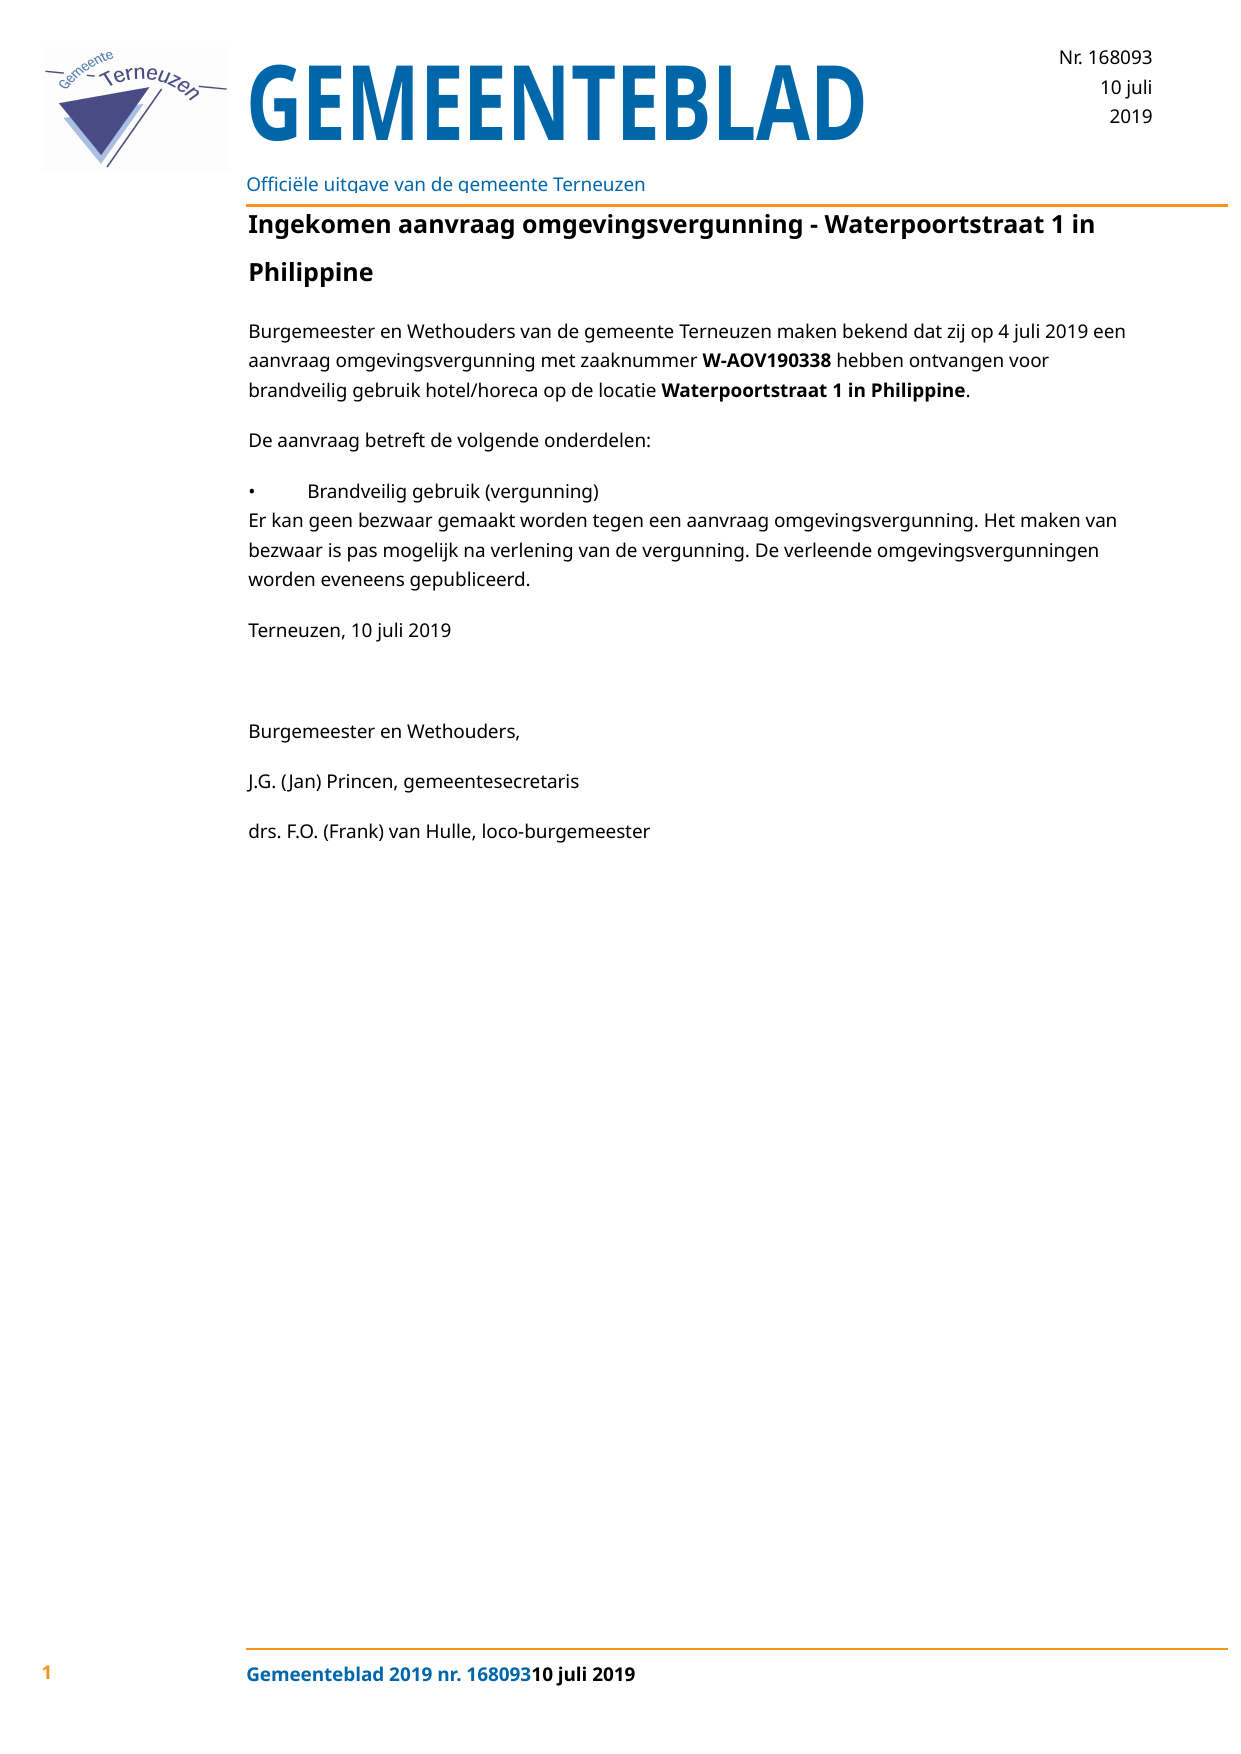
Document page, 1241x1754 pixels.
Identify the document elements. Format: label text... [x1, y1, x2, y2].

text Er kan geen bezwaar gemaakt worden tegen een aanvraag omgevingsvergunning. Het maken van bezwaar is pas mogelijk na verlening van de vergunning. De verleende omgevingsvergunningen worden eveneens gepubliceerd. [248, 507, 1152, 592]
list Brandveilig gebruik (vergunning) [248, 478, 1152, 504]
picture [41, 47, 231, 172]
text Burgemeester en Wethouders, [248, 718, 1152, 744]
text drs. F.O. (Frank) van Hulle, loco-burgemeester [248, 819, 1152, 844]
text J.G. (Jan) Princen, gemeentesecretaris [248, 768, 1152, 794]
text De aanvraag betreft de volgende onderdelen: [248, 427, 1152, 453]
text Ingekomen aanvraag omgevingsvergunning - Waterpoortstraat 1 in Philippine [248, 207, 1152, 288]
text Terneuzen, 10 juli 2019 [248, 617, 1152, 643]
text Burgemeester en Wethouders van de gemeente Terneuzen maken bekend dat zij op 4 juli 2019 een aanvraag omgevingsvergunning met zaaknummer W-AOV190338 hebben ontvangen voor brandveilig gebruik hotel/horeca op de locatie Waterpoortstraat 1 in Philippine. [248, 318, 1152, 403]
